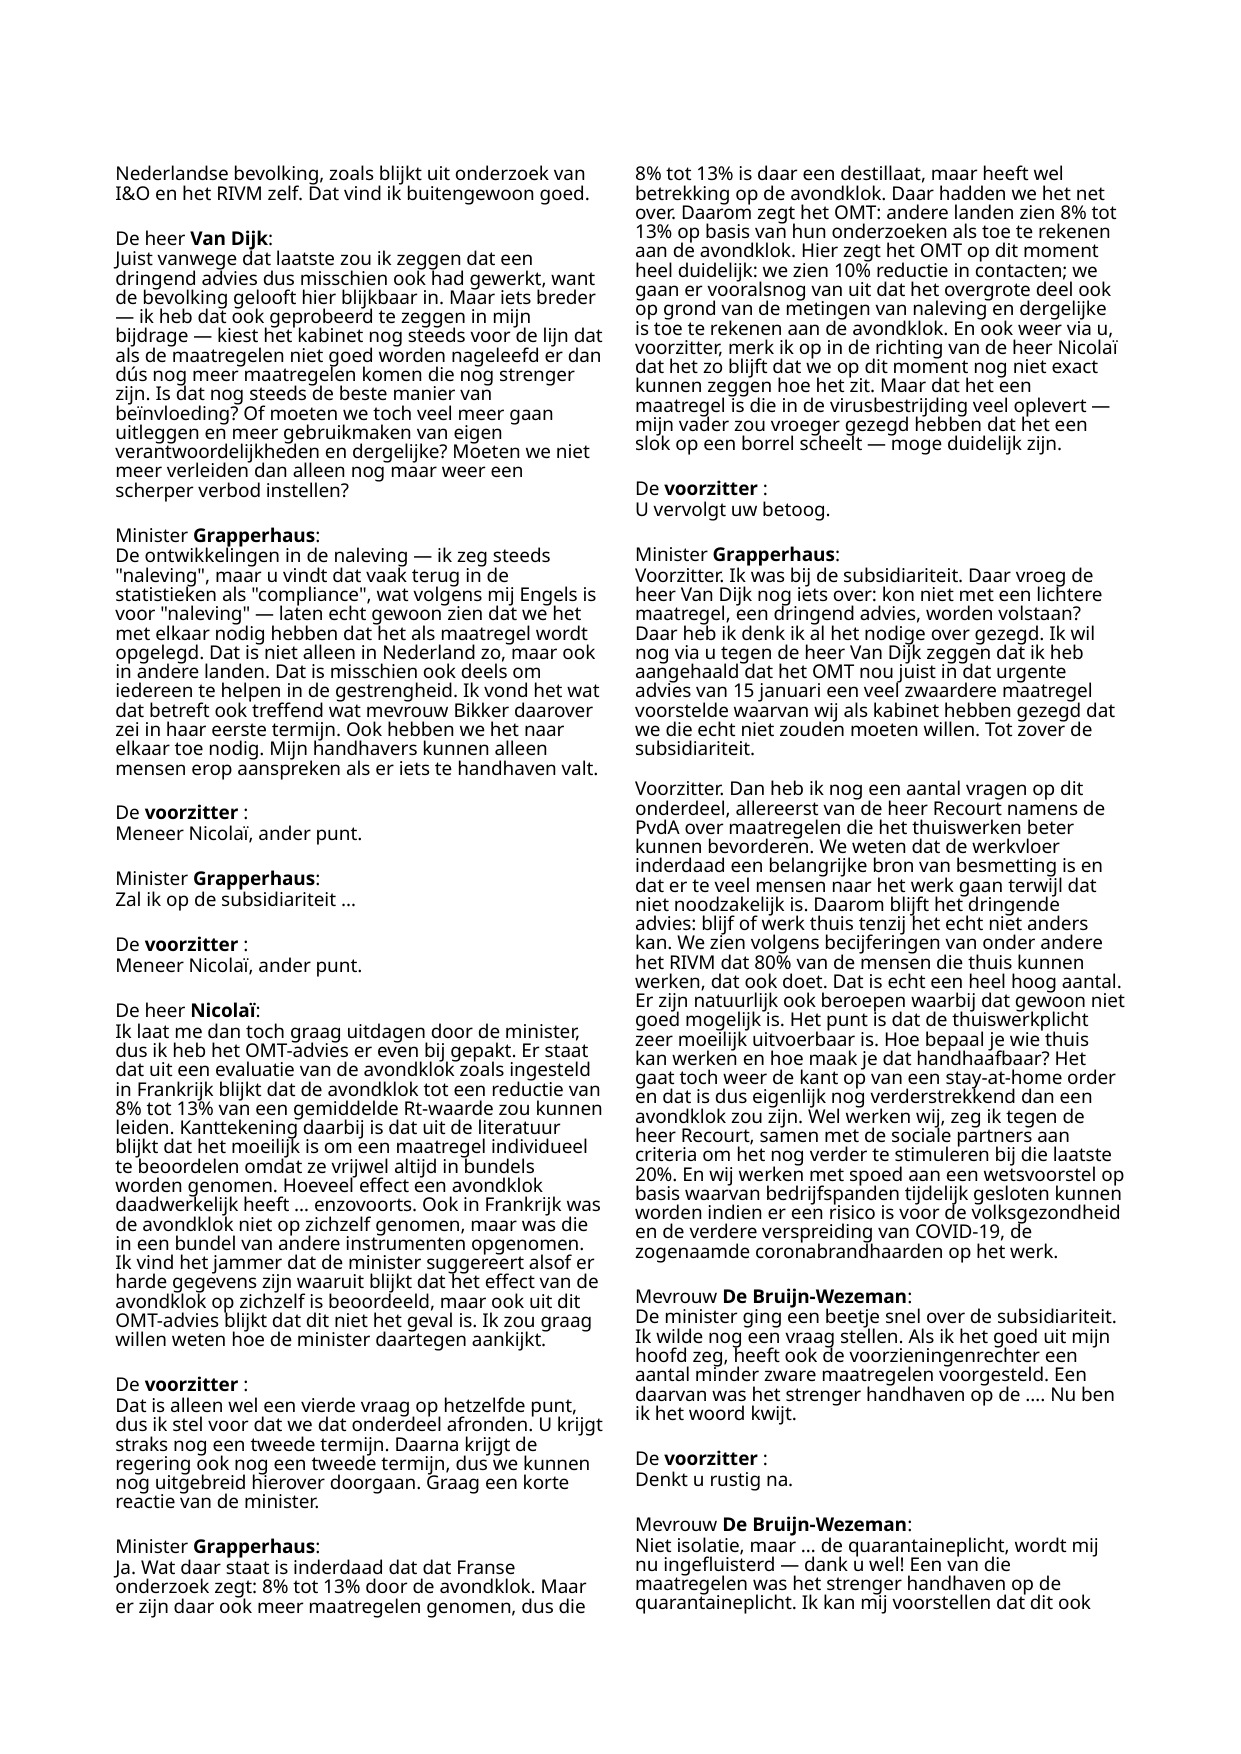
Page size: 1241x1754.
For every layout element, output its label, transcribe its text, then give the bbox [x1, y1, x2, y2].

text De voorzitter : [635, 475, 1125, 501]
text Mevrouw De Bruijn-Wezeman: [635, 1511, 1125, 1537]
text Voorzitter. Ik was bij de subsidiariteit. Daar vroeg de heer Van Dijk nog iets over: kon niet met een lichtere maatregel, een dringend advies, worden volstaan? Daar heb ik denk ik al het nodige over gezegd. Ik wil nog via u tegen de heer Van Dijk zeggen dat ik heb aangehaald dat het OMT nou juist in dat urgente advies van 15 januari een veel zwaardere maatregel voorstelde waarvan wij als kabinet hebben gezegd dat we die echt niet zouden moeten willen. Tot zover de subsidiariteit. [635, 567, 1125, 759]
text Meneer Nicolaï, ander punt. [115, 957, 605, 976]
text De heer Van Dijk: [115, 225, 605, 250]
text Voorzitter. Dan heb ik nog een aantal vragen op dit onderdeel, allereerst van de heer Recourt namens de PvdA over maatregelen die het thuiswerken beter kunnen bevorderen. We weten dat de werkvloer inderdaad een belangrijke bron van besmetting is en dat er te veel mensen naar het werk gaan terwijl dat niet noodzakelijk is. Daarom blijft het dringende advies: blijf of werk thuis tenzij het echt niet anders kan. We zien volgens becijferingen van onder andere het RIVM dat 80% van de mensen die thuis kunnen werken, dat ook doet. Dat is echt een heel hoog aantal. Er zijn natuurlijk ook beroepen waarbij dat gewoon niet goed mogelijk is. Het punt is dat de thuiswerkplicht zeer moeilijk uitvoerbaar is. Hoe bepaal je wie thuis kan werken en hoe maak je dat handhaafbaar? Het gaat toch weer de kant op van een stay-at-home order en dat is dus eigenlijk nog verderstrekkend dan een avondklok zou zijn. Wel werken wij, zeg ik tegen de heer Recourt, samen met de sociale partners aan criteria om het nog verder te stimuleren bij die laatste 20%. En wij werken met spoed aan een wetsvoorstel op basis waarvan bedrijfspanden tijdelijk gesloten kunnen worden indien er een risico is voor de volksgezondheid en de verdere verspreiding van COVID-19, de zogenaamde coronabrandhaarden op het werk. [635, 780, 1125, 1262]
text Meneer Nicolaï, ander punt. [115, 825, 605, 844]
text De voorzitter : [115, 799, 605, 825]
text De voorzitter : [115, 1371, 605, 1397]
text De heer Nicolaï: [115, 997, 605, 1023]
text De minister ging een beetje snel over de subsidiariteit. Ik wilde nog een vraag stellen. Als ik het goed uit mijn hoofd zeg, heeft ook de voorzieningenrechter een aantal minder zware maatregelen voorgesteld. Een daarvan was het strenger handhaven op de …. Nu ben ik het woord kwijt. [635, 1308, 1125, 1424]
text De voorzitter : [635, 1445, 1125, 1471]
text 8% tot 13% is daar een destillaat, maar heeft wel betrekking op de avondklok. Daar hadden we het net over. Daarom zegt het OMT: andere landen zien 8% tot 13% op basis van hun onderzoeken als toe te rekenen aan de avondklok. Hier zegt het OMT op dit moment heel duidelijk: we zien 10% reductie in contacten; we gaan er vooralsnog van uit dat het overgrote deel ook op grond van de metingen van naleving en dergelijke is toe te rekenen aan de avondklok. En ook weer via u, voorzitter, merk ik op in de richting van de heer Nicolaï dat het zo blijft dat we op dit moment nog niet exact kunnen zeggen hoe het zit. Maar dat het een maatregel is die in de virusbestrijding veel oplevert — mijn vader zou vroeger gezegd hebben dat het een slok op een borrel scheelt — moge duidelijk zijn. [635, 165, 1125, 454]
text Minister Grapperhaus: [115, 865, 605, 891]
text U vervolgt uw betoog. [635, 501, 1125, 520]
text De ontwikkelingen in de naleving — ik zeg steeds "naleving", maar u vindt dat vaak terug in de statistieken als "compliance", wat volgens mij Engels is voor "naleving" — laten echt gewoon zien dat we het met elkaar nodig hebben dat het als maatregel wordt opgelegd. Dat is niet alleen in Nederland zo, maar ook in andere landen. Dat is misschien ook deels om iedereen te helpen in de gestrengheid. Ik vond het wat dat betreft ook treffend wat mevrouw Bikker daarover zei in haar eerste termijn. Ook hebben we het naar elkaar toe nodig. Mijn handhavers kunnen alleen mensen erop aanspreken als er iets te handhaven valt. [115, 547, 605, 779]
text Nederlandse bevolking, zoals blijkt uit onderzoek van I&O en het RIVM zelf. Dat vind ik buitengewoon goed. [115, 165, 605, 204]
text Ja. Wat daar staat is inderdaad dat dat Franse onderzoek zegt: 8% tot 13% door de avondklok. Maar er zijn daar ook meer maatregelen genomen, dus die [115, 1559, 605, 1617]
text Niet isolatie, maar … de quarantaineplicht, wordt mij nu ingefluisterd — dank u wel! Een van die maatregelen was het strenger handhaven op de quarantaineplicht. Ik kan mij voorstellen dat dit ook [635, 1537, 1125, 1614]
text Denkt u rustig na. [635, 1471, 1125, 1490]
text De voorzitter : [115, 931, 605, 957]
text Mevrouw De Bruijn-Wezeman: [635, 1283, 1125, 1308]
text Dat is alleen wel een vierde vraag op hetzelfde punt, dus ik stel voor dat we dat onderdeel afronden. U krijgt straks nog een tweede termijn. Daarna krijgt de regering ook nog een tweede termijn, dus we kunnen nog uitgebreid hierover doorgaan. Graag een korte reactie van de minister. [115, 1397, 605, 1513]
text Minister Grapperhaus: [635, 541, 1125, 567]
text Zal ik op de subsidiariteit … [115, 891, 605, 910]
text Juist vanwege dat laatste zou ik zeggen dat een dringend advies dus misschien ook had gewerkt, want de bevolking gelooft hier blijkbaar in. Maar iets breder — ik heb dat ook geprobeerd te zeggen in mijn bijdrage — kiest het kabinet nog steeds voor de lijn dat als de maatregelen niet goed worden nageleefd er dan dús nog meer maatregelen komen die nog strenger zijn. Is dat nog steeds de beste manier van beïnvloeding? Of moeten we toch veel meer gaan uitleggen en meer gebruikmaken van eigen verantwoordelijkheden en dergelijke? Moeten we niet meer verleiden dan alleen nog maar weer een scherper verbod instellen? [115, 250, 605, 501]
text Ik laat me dan toch graag uitdagen door de minister, dus ik heb het OMT-advies er even bij gepakt. Er staat dat uit een evaluatie van de avondklok zoals ingesteld in Frankrijk blijkt dat de avondklok tot een reductie van 8% tot 13% van een gemiddelde Rt-waarde zou kunnen leiden. Kanttekening daarbij is dat uit de literatuur blijkt dat het moeilijk is om een maatregel individueel te beoordelen omdat ze vrijwel altijd in bundels worden genomen. Hoeveel effect een avondklok daadwerkelijk heeft … enzovoorts. Ook in Frankrijk was de avondklok niet op zichzelf genomen, maar was die in een bundel van andere instrumenten opgenomen. Ik vind het jammer dat de minister suggereert alsof er harde gegevens zijn waaruit blijkt dat het effect van de avondklok op zichzelf is beoordeeld, maar ook uit dit OMT-advies blijkt dat dit niet het geval is. Ik zou graag willen weten hoe de minister daartegen aankijkt. [115, 1023, 605, 1350]
text Minister Grapperhaus: [115, 1533, 605, 1559]
text Minister Grapperhaus: [115, 522, 605, 547]
